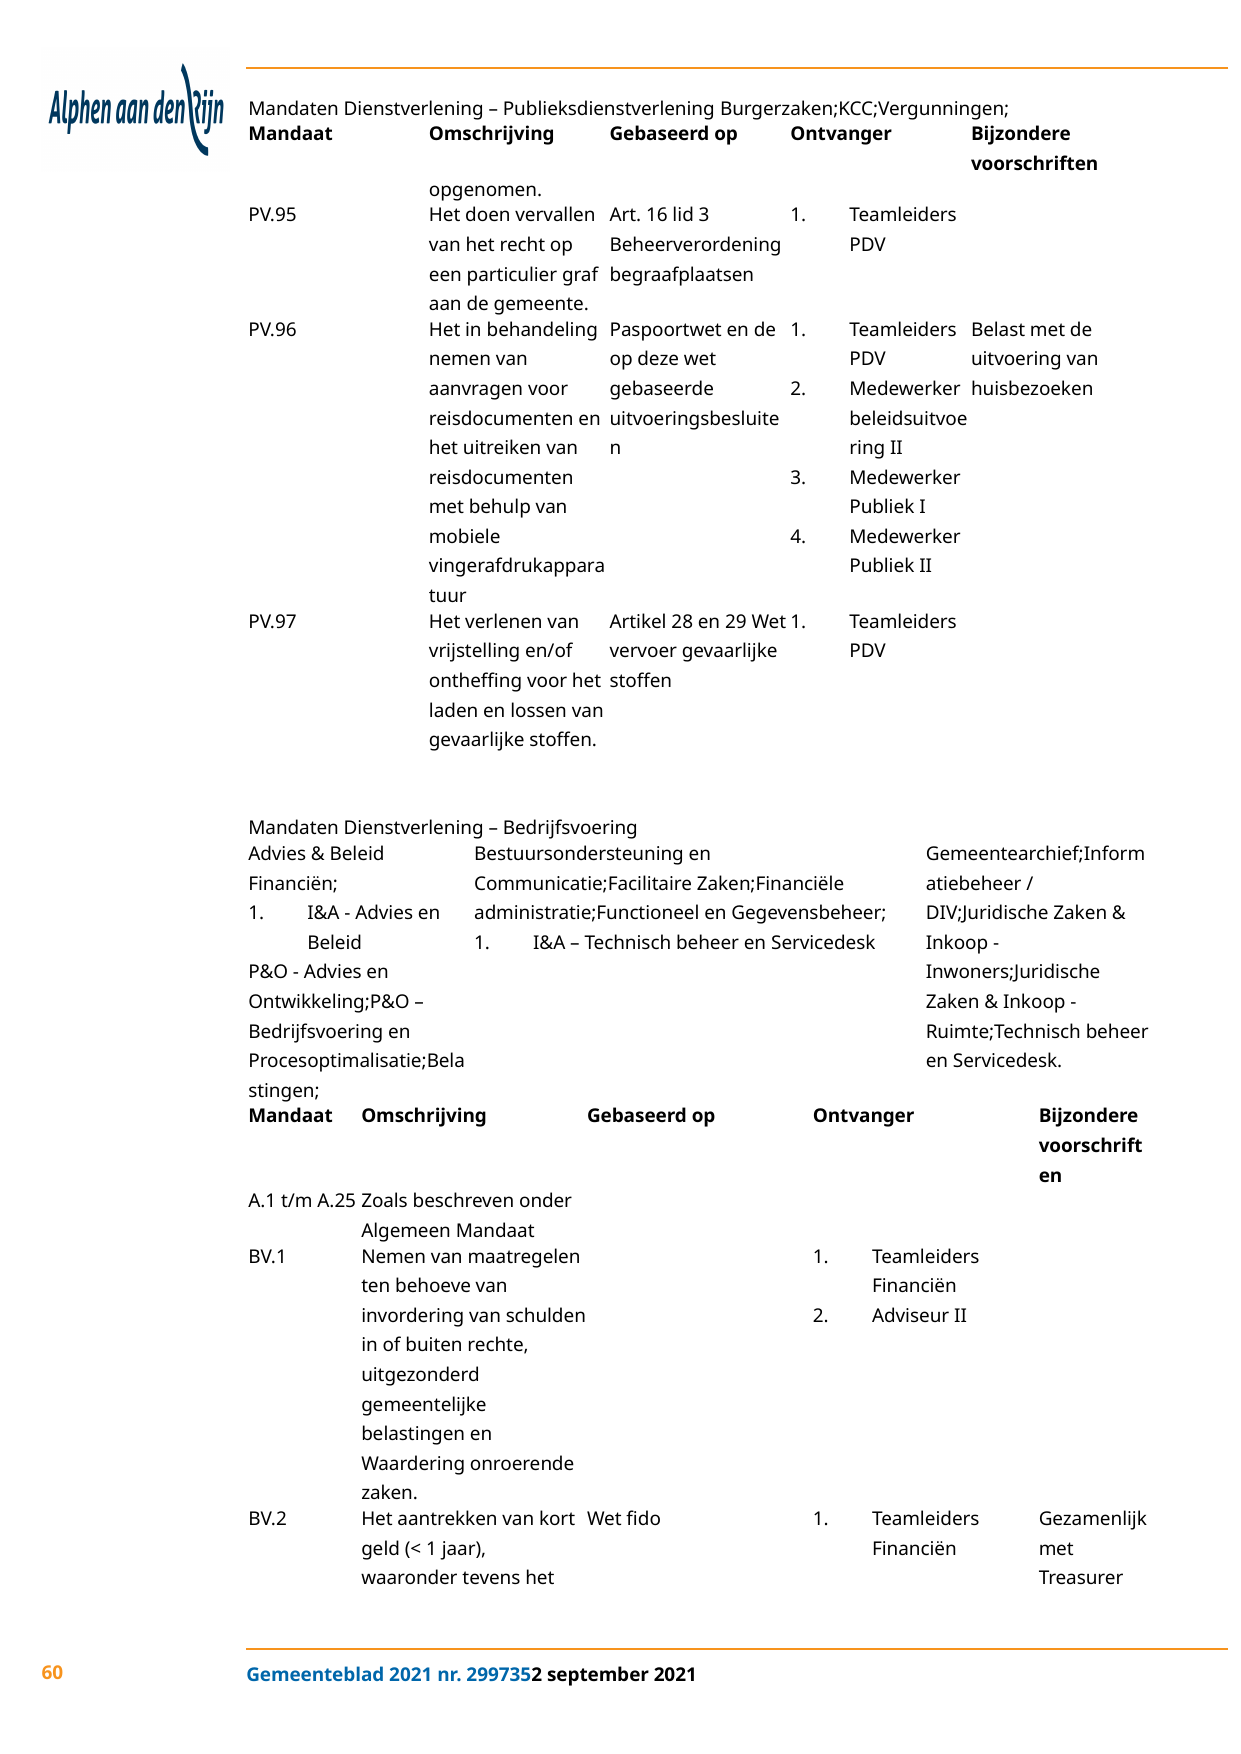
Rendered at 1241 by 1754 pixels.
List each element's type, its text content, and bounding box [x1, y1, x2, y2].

table_cell Artikel 28 en 29 Wet vervoer gevaarlijke stoffen [609, 608, 790, 752]
table_cell Paspoortwet en de op deze wet gebaseerde uitvoeringsbesluiten [609, 316, 790, 608]
table_cell Nemen van maatregelen ten behoeve van invordering van schulden in of buiten rechte, uitgezonderd gemeentelijke belastingen en Waardering onroerende zaken. [361, 1243, 587, 1505]
table_cell [1039, 1188, 1152, 1243]
table_cell Teamleiders PDV [790, 608, 971, 752]
table_cell Gebaseerd op [609, 121, 790, 176]
table_cell Het doen vervallen van het recht op een particulier graf aan de gemeente. [429, 202, 609, 316]
table_cell [971, 202, 1152, 316]
table_cell [813, 1188, 1038, 1243]
table_cell Mandaat [248, 1103, 361, 1188]
table_cell Wet fido [587, 1505, 813, 1590]
table_cell Het in behandeling nemen van aanvragen voor reisdocumenten en het uitreiken van reisdocumenten met behulp van mobiele vingerafdrukapparatuur [429, 316, 609, 608]
table_cell [587, 1243, 813, 1505]
table_cell Het verlenen van vrijstelling en/of ontheffing voor het laden en lossen van gevaarlijke stoffen. [429, 608, 609, 752]
table_cell BV.2 [248, 1505, 361, 1590]
table_cell Gezamenlijk met Treasurer [1039, 1505, 1152, 1590]
table_cell Advies & Beleid Financiën; I&A - Advies en Beleid P&O - Advies en Ontwikkeling;P&O – Bedrijfsvoering en Procesoptimalisatie;Belastingen; [248, 840, 474, 1103]
table_cell PV.95 [248, 202, 429, 316]
table_cell Art. 16 lid 3 Beheerverordening begraafplaatsen [609, 202, 790, 316]
table_cell Mandaat [248, 121, 429, 176]
table_cell [1039, 1243, 1152, 1505]
table_cell Teamleiders PDV [790, 202, 971, 316]
table_cell Bijzondere voorschriften [971, 121, 1152, 176]
table_cell Het aantrekken van kort geld (< 1 jaar), waaronder tevens het [361, 1505, 587, 1590]
table_cell [971, 176, 1152, 202]
table_cell Teamleiders Financiën Adviseur II [813, 1243, 1038, 1505]
table_cell Gemeentearchief;Informatiebeheer / DIV;Juridische Zaken & Inkoop - Inwoners;Juridische Zaken & Inkoop - Ruimte;Technisch beheer en Servicedesk. [926, 840, 1152, 1103]
table_cell PV.96 [248, 316, 429, 608]
table_cell Gebaseerd op [587, 1103, 813, 1188]
table_cell Zoals beschreven onder Algemeen Mandaat [361, 1188, 587, 1243]
table_cell Teamleiders Financiën [813, 1505, 1038, 1590]
table_cell Bijzondere voorschriften [1039, 1103, 1152, 1188]
table_cell [971, 608, 1152, 752]
table_cell A.1 t/m A.25 [248, 1188, 361, 1243]
table_cell Bestuursondersteuning en Communicatie;Facilitaire Zaken;Financiële administratie;Functioneel en Gegevensbeheer; I&A – Technisch beheer en Servicedesk [474, 840, 926, 1103]
table_cell Ontvanger [790, 121, 971, 176]
table_header Mandaten Dienstverlening – Bedrijfsvoering [248, 815, 700, 840]
table_header [700, 815, 1152, 840]
table_cell Omschrijving [429, 121, 609, 176]
table_cell Omschrijving [361, 1103, 587, 1188]
table_cell BV.1 [248, 1243, 361, 1505]
table_cell [609, 176, 790, 202]
table_cell Belast met de uitvoering van huisbezoeken [971, 316, 1152, 608]
table_cell [248, 176, 429, 202]
table_cell PV.97 [248, 608, 429, 752]
table_cell Ontvanger [813, 1103, 1038, 1188]
table_cell [587, 1188, 813, 1243]
table_cell opgenomen. [429, 176, 609, 202]
table_header Mandaten Dienstverlening – Publieksdienstverlening Burgerzaken;KCC;Vergunningen; [248, 95, 1152, 121]
table_cell Teamleiders PDV Medewerker beleidsuitvoering II Medewerker Publiek I Medewerker Publiek II [790, 316, 971, 608]
table_cell [790, 176, 971, 202]
picture [41, 47, 231, 172]
